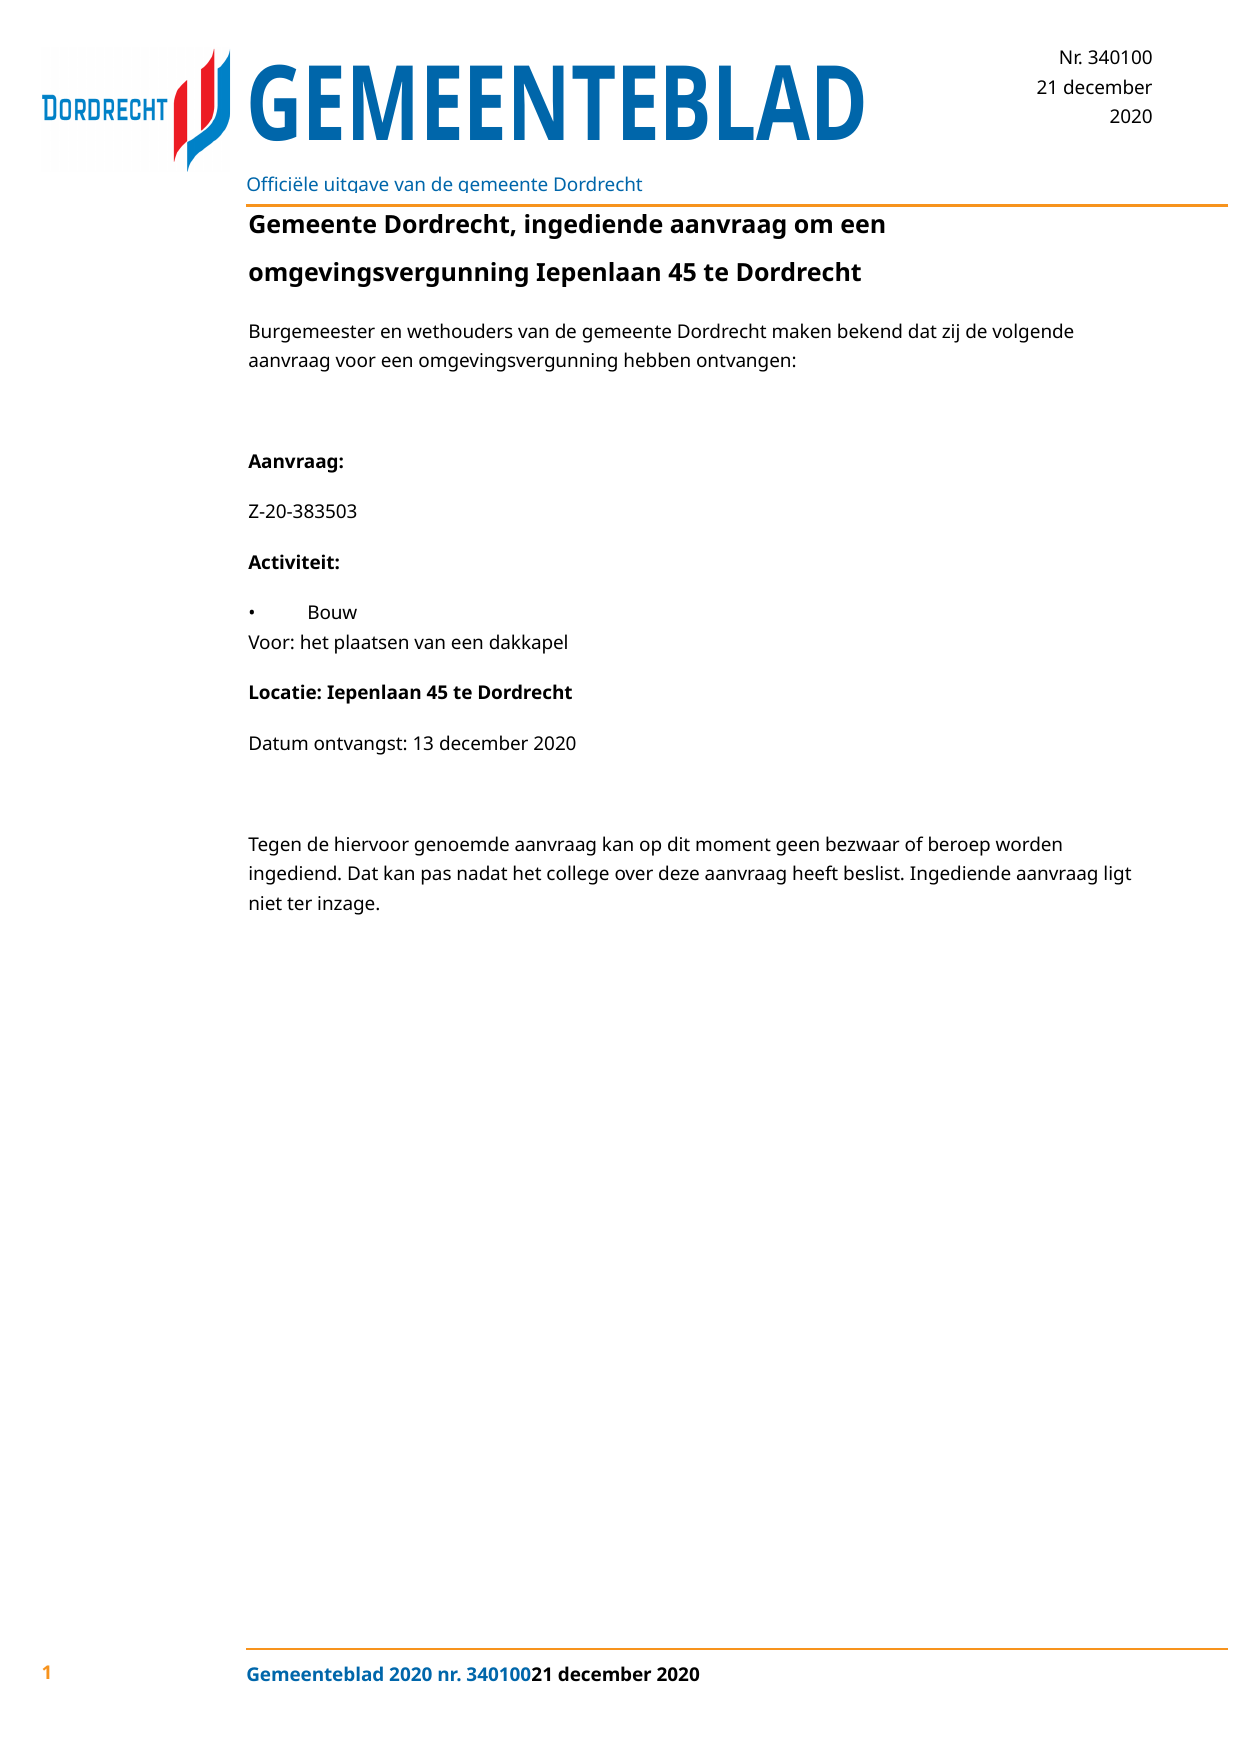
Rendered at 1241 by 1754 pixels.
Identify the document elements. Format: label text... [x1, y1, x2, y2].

text Voor: het plaatsen van een dakkapel [248, 629, 1152, 655]
picture [41, 47, 231, 172]
text Burgemeester en wethouders van de gemeente Dordrecht maken bekend dat zij de volgende aanvraag voor een omgevingsvergunning hebben ontvangen: [248, 318, 1152, 373]
text Datum ontvangst: 13 december 2020 [248, 730, 1152, 756]
text Activiteit: [248, 549, 1152, 575]
text Gemeente Dordrecht, ingediende aanvraag om een omgevingsvergunning Iepenlaan 45 te Dordrecht [248, 207, 1152, 288]
text Aanvraag: [248, 448, 1152, 474]
text Z-20-383503 [248, 499, 1152, 524]
list Bouw [248, 599, 1152, 625]
text Tegen de hiervoor genoemde aanvraag kan op dit moment geen bezwaar of beroep worden ingediend. Dat kan pas nadat het college over deze aanvraag heeft beslist. Ingediende aanvraag ligt niet ter inzage. [248, 831, 1152, 916]
text Locatie: Iepenlaan 45 te Dordrecht [248, 679, 1152, 705]
